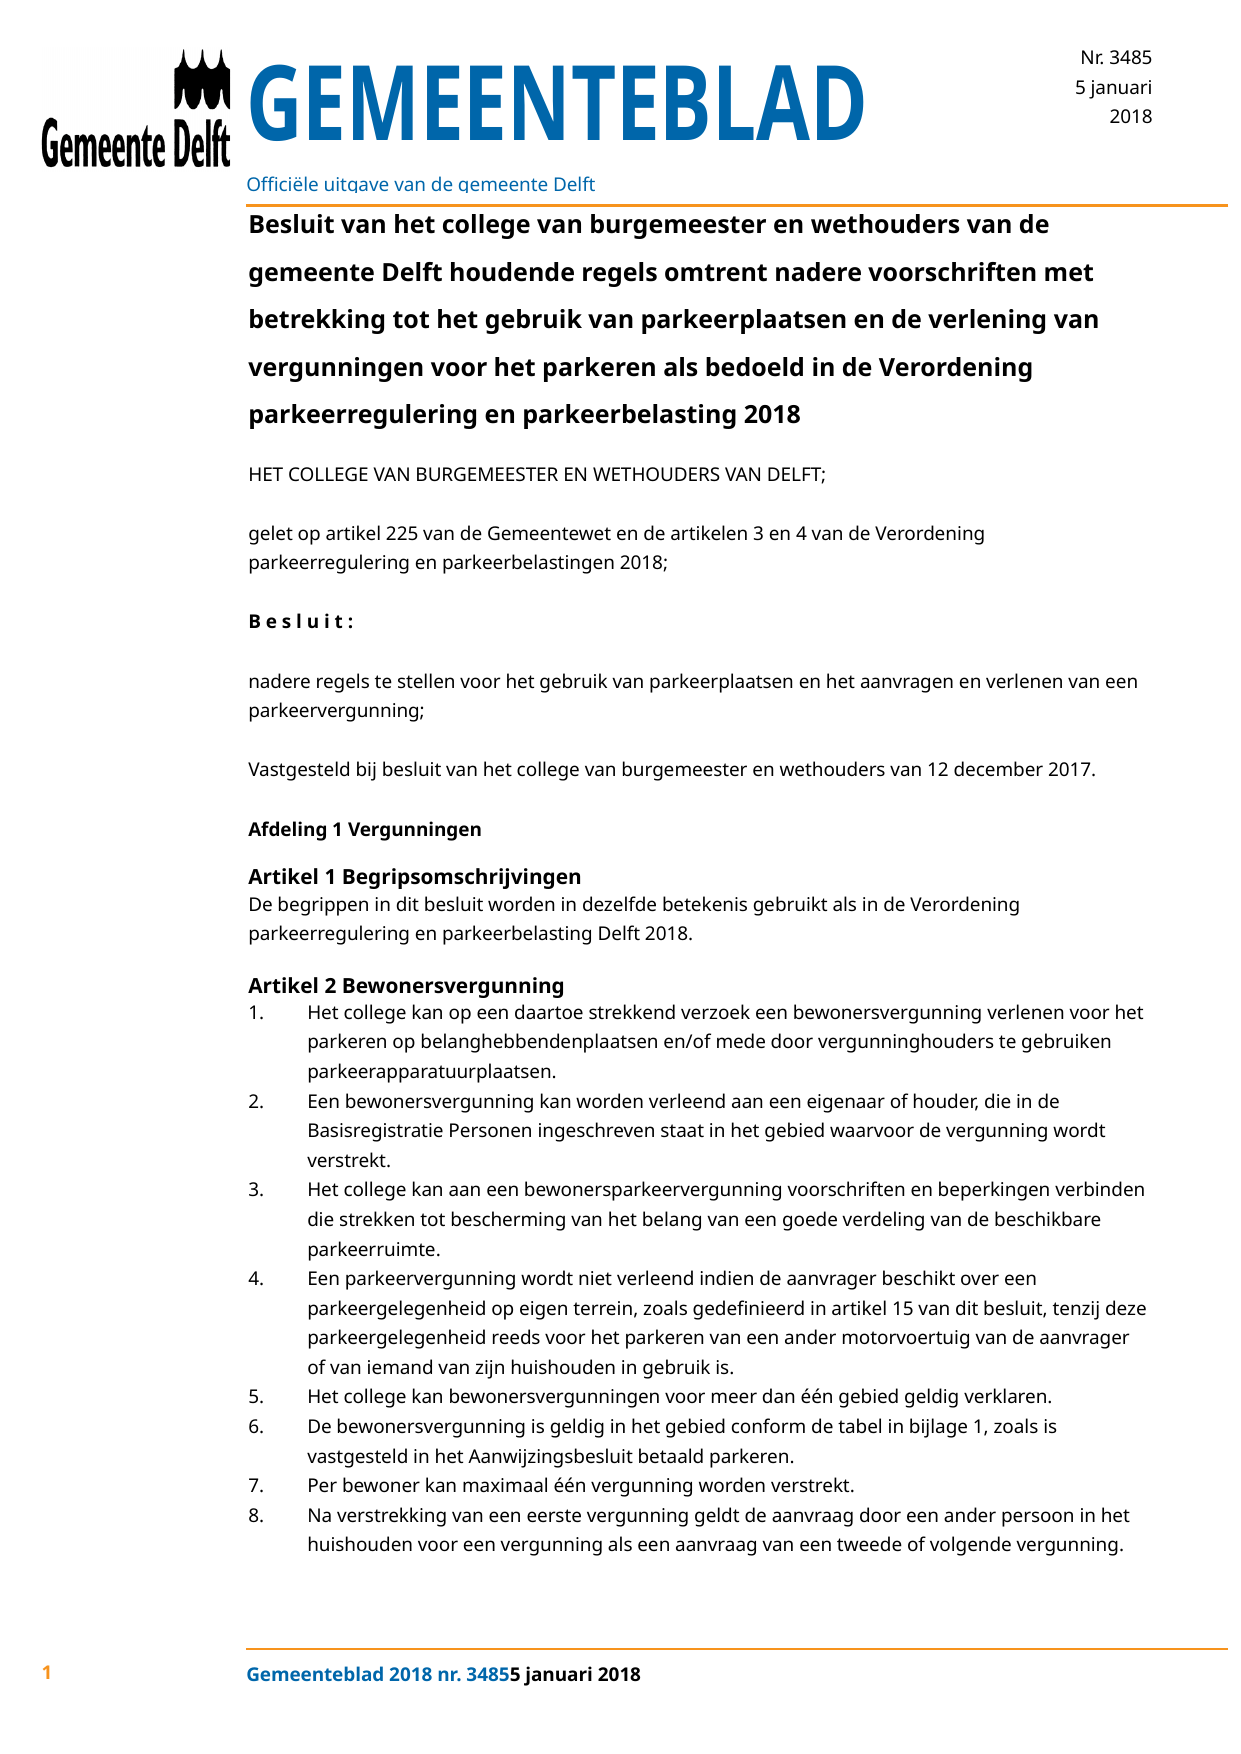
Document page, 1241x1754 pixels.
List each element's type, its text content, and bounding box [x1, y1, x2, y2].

list Het college kan op een daartoe strekkend verzoek een bewonersvergunning verlenen voor het parkeren op belanghebbendenplaatsen en/of mede door vergunninghouders te gebruiken parkeerapparatuurplaatsen. [248, 999, 1152, 1084]
text nadere regels te stellen voor het gebruik van parkeerplaatsen en het aanvragen en verlenen van een parkeervergunning; [248, 668, 1152, 723]
text B e s l u i t : [248, 609, 1152, 634]
list Het college kan aan een bewonersparkeervergunning voorschriften en beperkingen verbinden die strekken tot bescherming van het belang van een goede verdeling van de beschikbare parkeerruimte. [248, 1177, 1152, 1262]
text Artikel 2 Bewonersvergunning [248, 971, 1152, 999]
text Besluit van het college van burgemeester en wethouders van de gemeente Delft houdende regels omtrent nadere voorschriften met betrekking tot het gebruik van parkeerplaatsen en de verlening van vergunningen voor het parkeren als bedoeld in de Verordening parkeerregulering en parkeerbelasting 2018 [248, 207, 1152, 431]
text gelet op artikel 225 van de Gemeentewet en de artikelen 3 en 4 van de Verordening parkeerregulering en parkeerbelastingen 2018; [248, 520, 1152, 575]
text HET COLLEGE VAN BURGEMEESTER EN WETHOUDERS VAN DELFT; [248, 461, 1152, 486]
list Per bewoner kan maximaal één vergunning worden verstrekt. [248, 1472, 1152, 1498]
list Een bewonersvergunning kan worden verleend aan een eigenaar of houder, die in de Basisregistratie Personen ingeschreven staat in het gebied waarvoor de vergunning wordt verstrekt. [248, 1088, 1152, 1173]
text De begrippen in dit besluit worden in dezelfde betekenis gebruikt als in de Verordening parkeerregulering en parkeerbelasting Delft 2018. [248, 891, 1152, 946]
text Afdeling 1 Vergunningen [248, 816, 1152, 841]
text Artikel 1 Begripsomschrijvingen [248, 862, 1152, 891]
list Na verstrekking van een eerste vergunning geldt de aanvraag door een ander persoon in het huishouden voor een vergunning als een aanvraag van een tweede of volgende vergunning. [248, 1502, 1152, 1557]
picture [41, 47, 231, 172]
list Een parkeervergunning wordt niet verleend indien de aanvrager beschikt over een parkeergelegenheid op eigen terrein, zoals gedefinieerd in artikel 15 van dit besluit, tenzij deze parkeergelegenheid reeds voor het parkeren van een ander motorvoertuig van de aanvrager of van iemand van zijn huishouden in gebruik is. [248, 1265, 1152, 1380]
list De bewonersvergunning is geldig in het gebied conform de tabel in bijlage 1, zoals is vastgesteld in het Aanwijzingsbesluit betaald parkeren. [248, 1413, 1152, 1469]
list Het college kan bewonersvergunningen voor meer dan één gebied geldig verklaren. [248, 1384, 1152, 1409]
text Vastgesteld bij besluit van het college van burgemeester en wethouders van 12 december 2017. [248, 757, 1152, 782]
